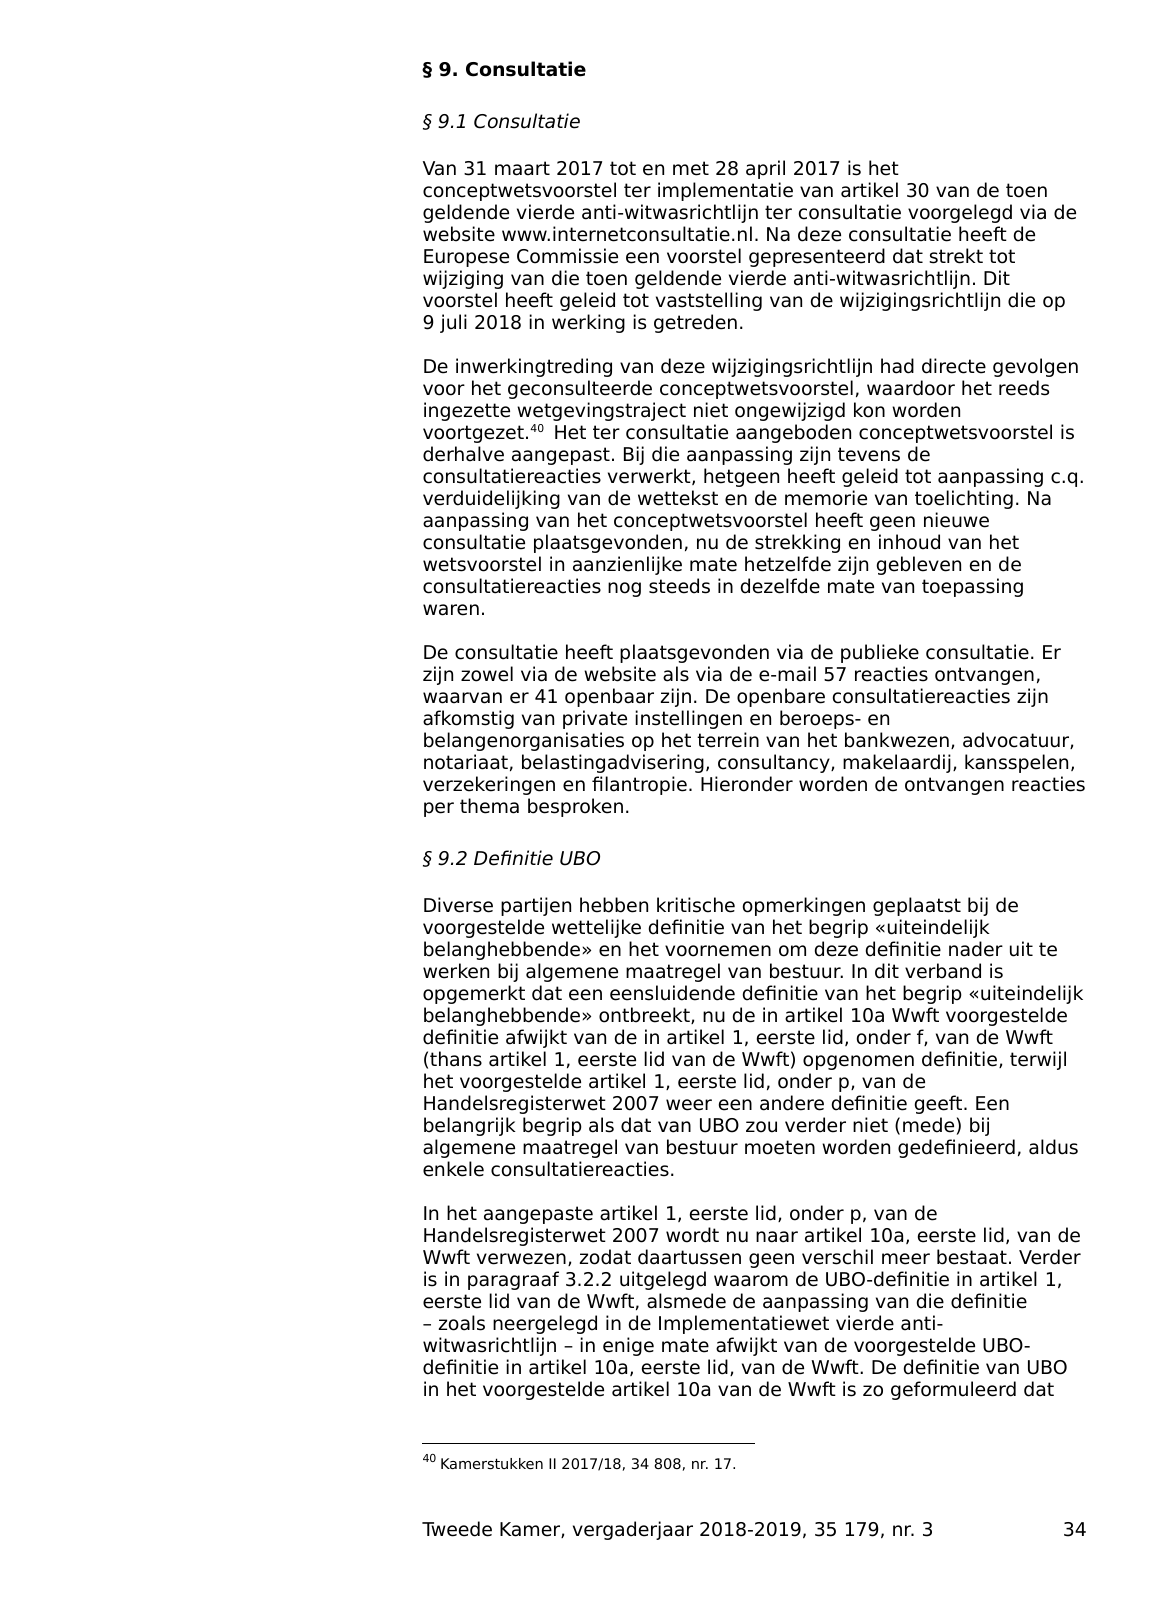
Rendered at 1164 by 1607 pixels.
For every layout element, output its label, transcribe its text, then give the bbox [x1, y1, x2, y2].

text In het aangepaste artikel 1, eerste lid, onder p, van de Handelsregisterwet 2007 wordt nu naar artikel 10a, eerste lid, van de Wwft verwezen, zodat daartussen geen verschil meer bestaat. Verder is in paragraaf 3.2.2 uitgelegd waarom de UBO-definitie in artikel 1, eerste lid van de Wwft, alsmede de aanpassing van die definitie – zoals neergelegd in de Implementatiewet vierde anti-witwasrichtlijn – in enige mate afwijkt van de voorgestelde UBO-definitie in artikel 10a, eerste lid, van de Wwft. De definitie van UBO in het voorgestelde artikel 10a van de Wwft is zo geformuleerd dat [422, 1203, 1087, 1401]
text Diverse partijen hebben kritische opmerkingen geplaatst bij de voorgestelde wettelijke definitie van het begrip «uiteindelijk belanghebbende» en het voornemen om deze definitie nader uit te werken bij algemene maatregel van bestuur. In dit verband is opgemerkt dat een eensluidende definitie van het begrip «uiteindelijk belanghebbende» ontbreekt, nu de in artikel 10a Wwft voorgestelde definitie afwijkt van de in artikel 1, eerste lid, onder f, van de Wwft (thans artikel 1, eerste lid van de Wwft) opgenomen definitie, terwijl het voorgestelde artikel 1, eerste lid, onder p, van de Handelsregisterwet 2007 weer een andere definitie geeft. Een belangrijk begrip als dat van UBO zou verder niet (mede) bij algemene maatregel van bestuur moeten worden gedefinieerd, aldus enkele consultatiereacties. [422, 895, 1087, 1181]
subtitle § 9.2 Definitie UBO [422, 848, 1087, 870]
text Van 31 maart 2017 tot en met 28 april 2017 is het conceptwetsvoorstel ter implementatie van artikel 30 van de toen geldende vierde anti-witwasrichtlijn ter consultatie voorgelegd via de website www.internetconsultatie.nl. Na deze consultatie heeft de Europese Commissie een voorstel gepresenteerd dat strekt tot wijziging van die toen geldende vierde anti-witwasrichtlijn. Dit voorstel heeft geleid tot vaststelling van de wijzigingsrichtlijn die op 9 juli 2018 in werking is getreden. [422, 158, 1087, 334]
subtitle § 9.1 Consultatie [422, 111, 1087, 133]
text De consultatie heeft plaatsgevonden via de publieke consultatie. Er zijn zowel via de website als via de e-mail 57 reacties ontvangen, waarvan er 41 openbaar zijn. De openbare consultatiereacties zijn afkomstig van private instellingen en beroeps- en belangenorganisaties op het terrein van het bankwezen, advocatuur, notariaat, belastingadvisering, consultancy, makelaardij, kansspelen, verzekeringen en filantropie. Hieronder worden de ontvangen reacties per thema besproken. [422, 642, 1087, 818]
text Kamerstukken II 2017/18, 34 808, nr. 17. [422, 1452, 1087, 1474]
subtitle § 9. Consultatie [422, 59, 1087, 81]
text De inwerkingtreding van deze wijzigingsrichtlijn had directe gevolgen voor het geconsulteerde conceptwetsvoorstel, waardoor het reeds ingezette wetgevingstraject niet ongewijzigd kon worden voortgezet. Het ter consultatie aangeboden conceptwetsvoorstel is derhalve aangepast. Bij die aanpassing zijn tevens de consultatiereacties verwerkt, hetgeen heeft geleid tot aanpassing c.q. verduidelijking van de wettekst en de memorie van toelichting. Na aanpassing van het conceptwetsvoorstel heeft geen nieuwe consultatie plaatsgevonden, nu de strekking en inhoud van het wetsvoorstel in aanzienlijke mate hetzelfde zijn gebleven en de consultatiereacties nog steeds in dezelfde mate van toepassing waren. [422, 356, 1087, 620]
